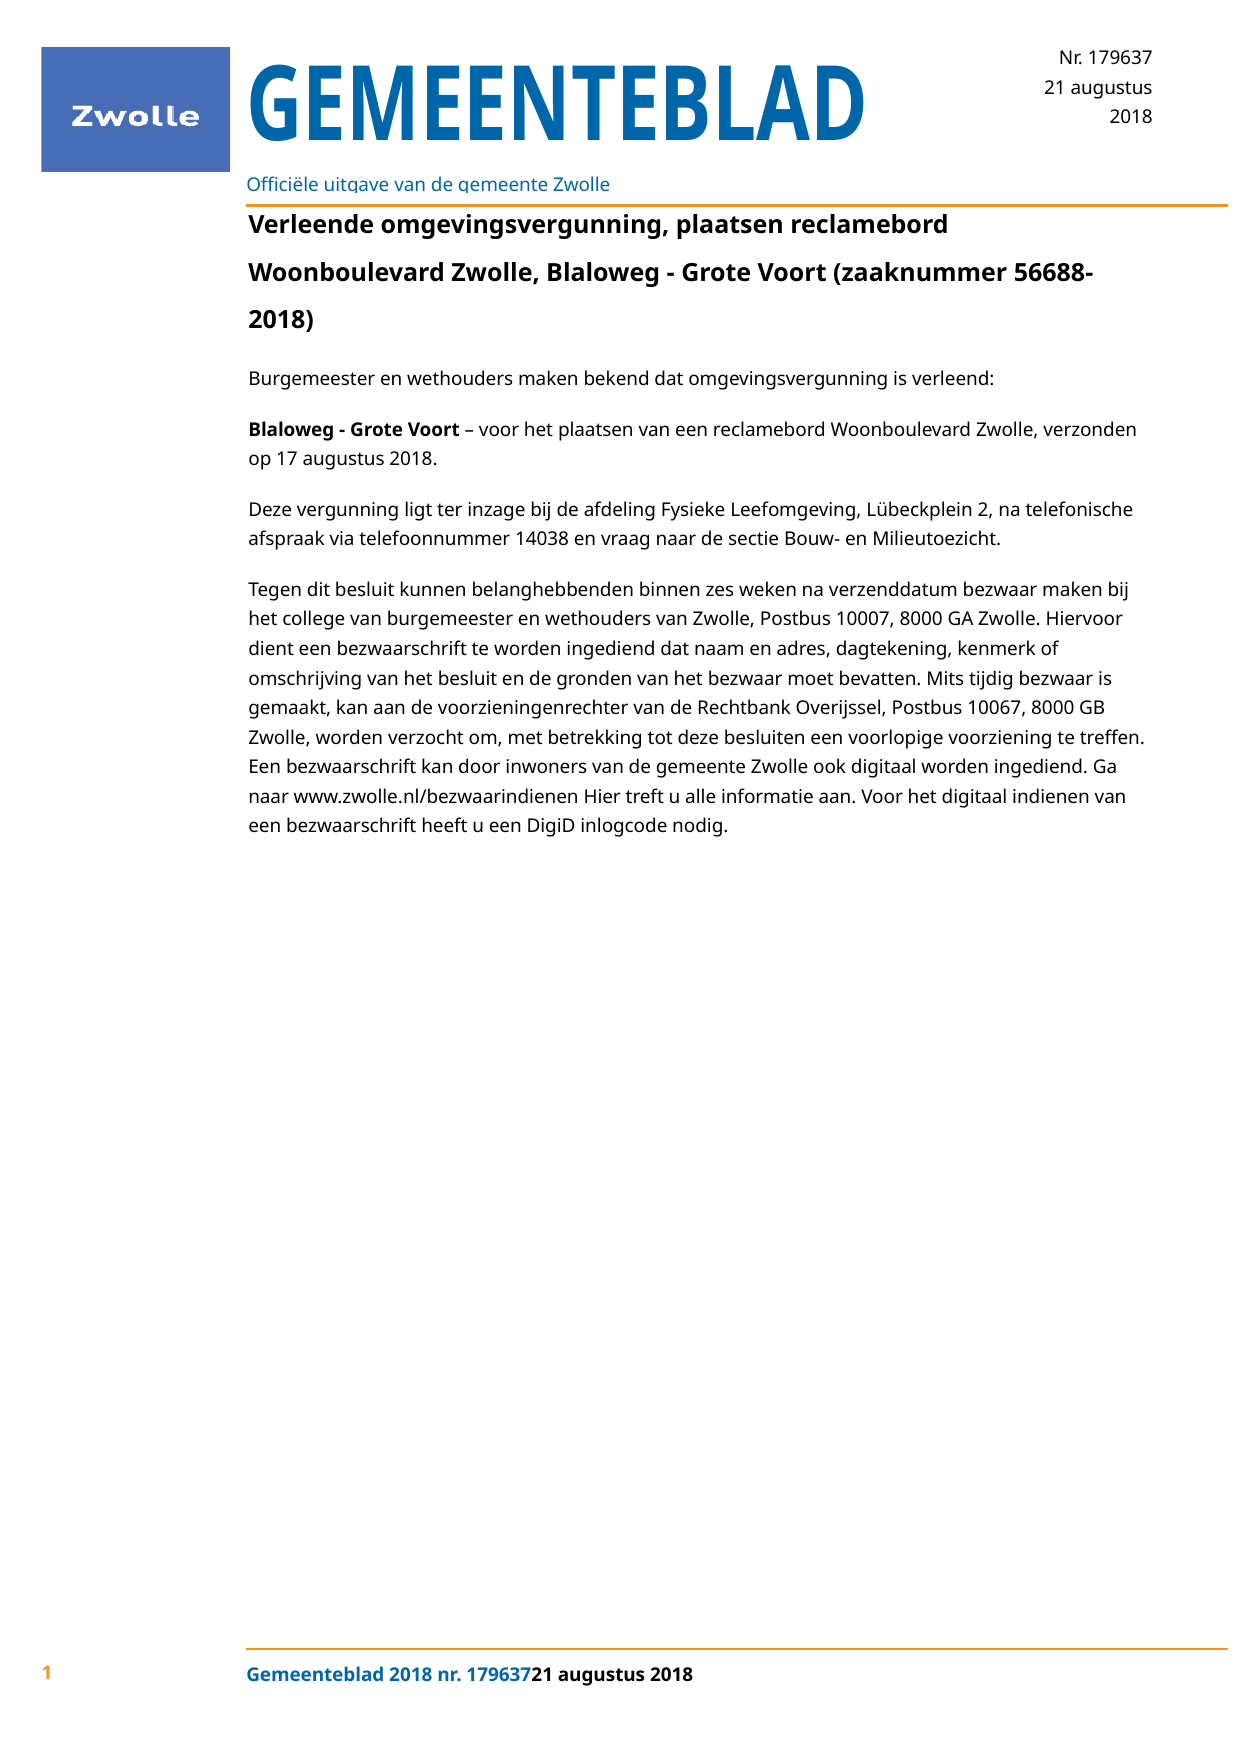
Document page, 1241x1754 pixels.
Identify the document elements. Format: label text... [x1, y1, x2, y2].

text Verleende omgevingsvergunning, plaatsen reclamebord Woonboulevard Zwolle, Blaloweg - Grote Voort (zaaknummer 56688-2018) [248, 207, 1152, 336]
text Deze vergunning ligt ter inzage bij de afdeling Fysieke Leefomgeving, Lübeckplein 2, na telefonische afspraak via telefoonnummer 14038 en vraag naar de sectie Bouw- en Milieutoezicht. [248, 496, 1152, 551]
text Blaloweg - Grote Voort – voor het plaatsen van een reclamebord Woonboulevard Zwolle, verzonden op 17 augustus 2018. [248, 416, 1152, 471]
picture [41, 47, 231, 172]
text Burgemeester en wethouders maken bekend dat omgevingsvergunning is verleend: [248, 366, 1152, 391]
text Tegen dit besluit kunnen belanghebbenden binnen zes weken na verzenddatum bezwaar maken bij het college van burgemeester en wethouders van Zwolle, Postbus 10007, 8000 GA Zwolle. Hiervoor dient een bezwaarschrift te worden ingediend dat naam en adres, dagtekening, kenmerk of omschrijving van het besluit en de gronden van het bezwaar moet bevatten. Mits tijdig bezwaar is gemaakt, kan aan de voorzieningenrechter van de Rechtbank Overijssel, Postbus 10067, 8000 GB Zwolle, worden verzocht om, met betrekking tot deze besluiten een voorlopige voorziening te treffen. Een bezwaarschrift kan door inwoners van de gemeente Zwolle ook digitaal worden ingediend. Ga naar www.zwolle.nl/bezwaarindienen Hier treft u alle informatie aan. Voor het digitaal indienen van een bezwaarschrift heeft u een DigiD inlogcode nodig. [248, 576, 1152, 838]
